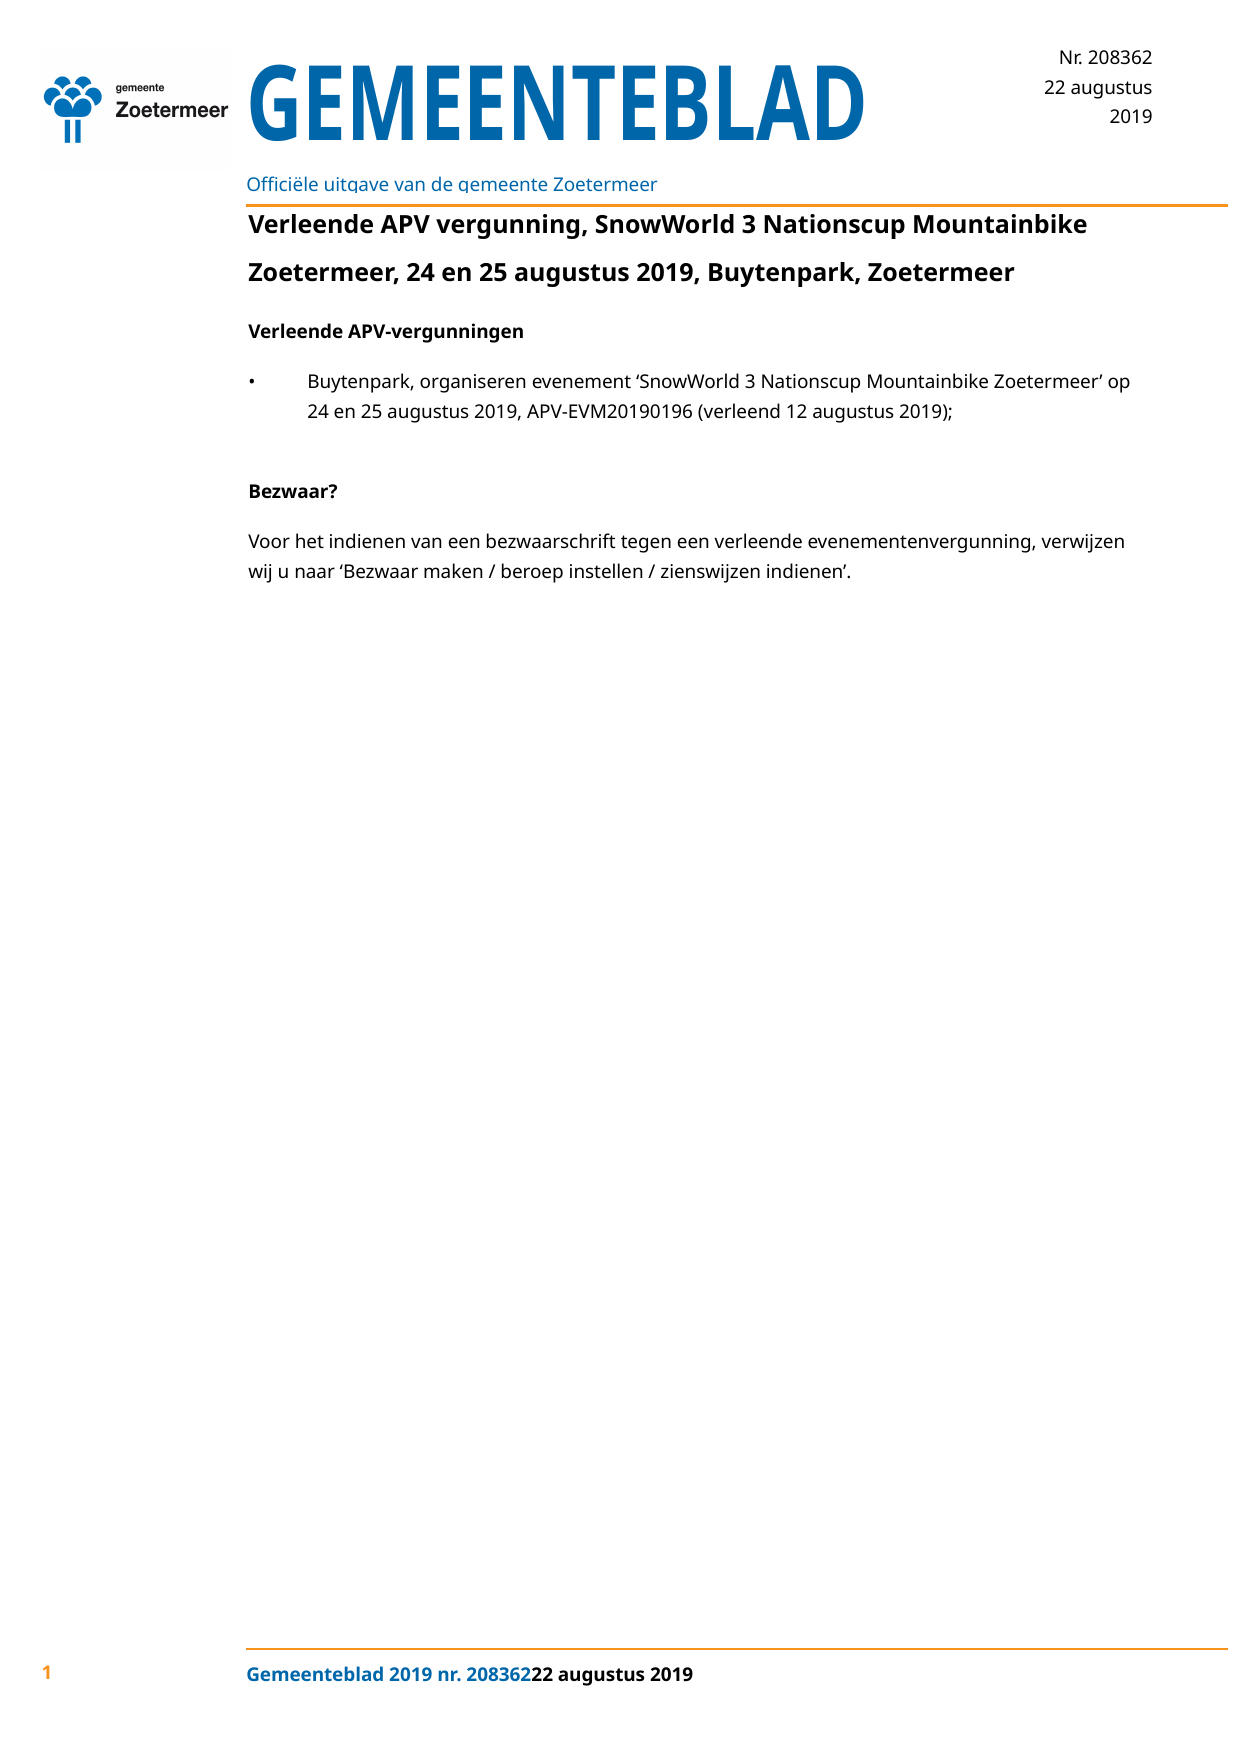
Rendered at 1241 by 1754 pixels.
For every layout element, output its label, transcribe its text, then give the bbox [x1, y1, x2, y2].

picture [41, 47, 231, 172]
list Buytenpark, organiseren evenement ‘SnowWorld 3 Nationscup Mountainbike Zoetermeer’ op 24 en 25 augustus 2019, APV-EVM20190196 (verleend 12 augustus 2019); [248, 368, 1152, 424]
text Bezwaar? [248, 478, 1152, 504]
text Verleende APV-vergunningen [248, 318, 1152, 344]
text Voor het indienen van een bezwaarschrift tegen een verleende evenementenvergunning, verwijzen wij u naar ‘Bezwaar maken / beroep instellen / zienswijzen indienen’. [248, 528, 1152, 584]
text Verleende APV vergunning, SnowWorld 3 Nationscup Mountainbike Zoetermeer, 24 en 25 augustus 2019, Buytenpark, Zoetermeer [248, 207, 1152, 288]
